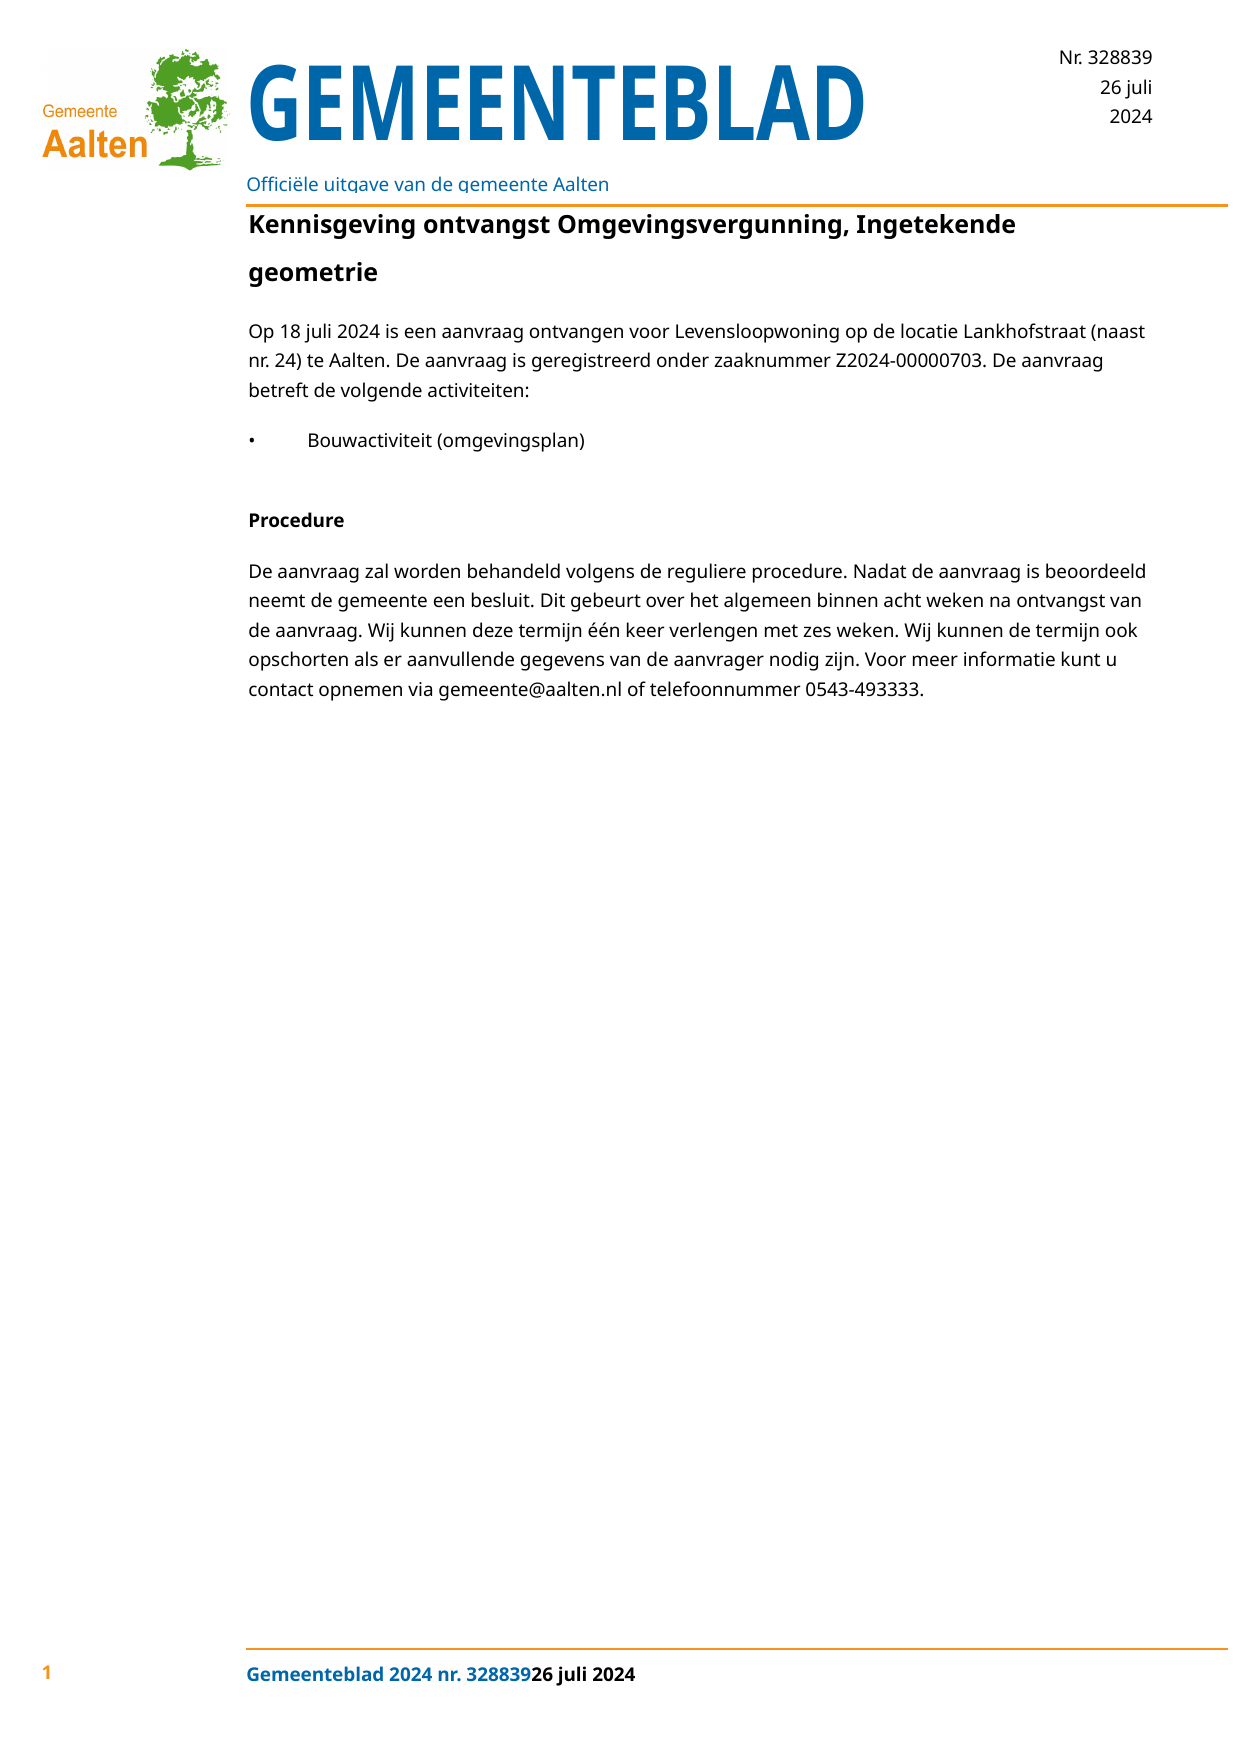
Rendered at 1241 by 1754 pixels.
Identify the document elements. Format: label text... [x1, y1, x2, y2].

text Kennisgeving ontvangst Omgevingsvergunning, Ingetekende geometrie [248, 207, 1152, 288]
list Bouwactiviteit (omgevingsplan) [248, 427, 1152, 453]
text Procedure [248, 507, 1152, 533]
text Op 18 juli 2024 is een aanvraag ontvangen voor Levensloopwoning op de locatie Lankhofstraat (naast nr. 24) te Aalten. De aanvraag is geregistreerd onder zaaknummer Z2024-00000703. De aanvraag betreft de volgende activiteiten: [248, 318, 1152, 403]
text De aanvraag zal worden behandeld volgens de reguliere procedure. Nadat de aanvraag is beoordeeld neemt de gemeente een besluit. Dit gebeurt over het algemeen binnen acht weken na ontvangst van de aanvraag. Wij kunnen deze termijn één keer verlengen met zes weken. Wij kunnen de termijn ook opschorten als er aanvullende gegevens van de aanvrager nodig zijn. Voor meer informatie kunt u contact opnemen via gemeente@aalten.nl of telefoonnummer 0543-493333. [248, 558, 1152, 702]
picture [41, 47, 231, 172]
